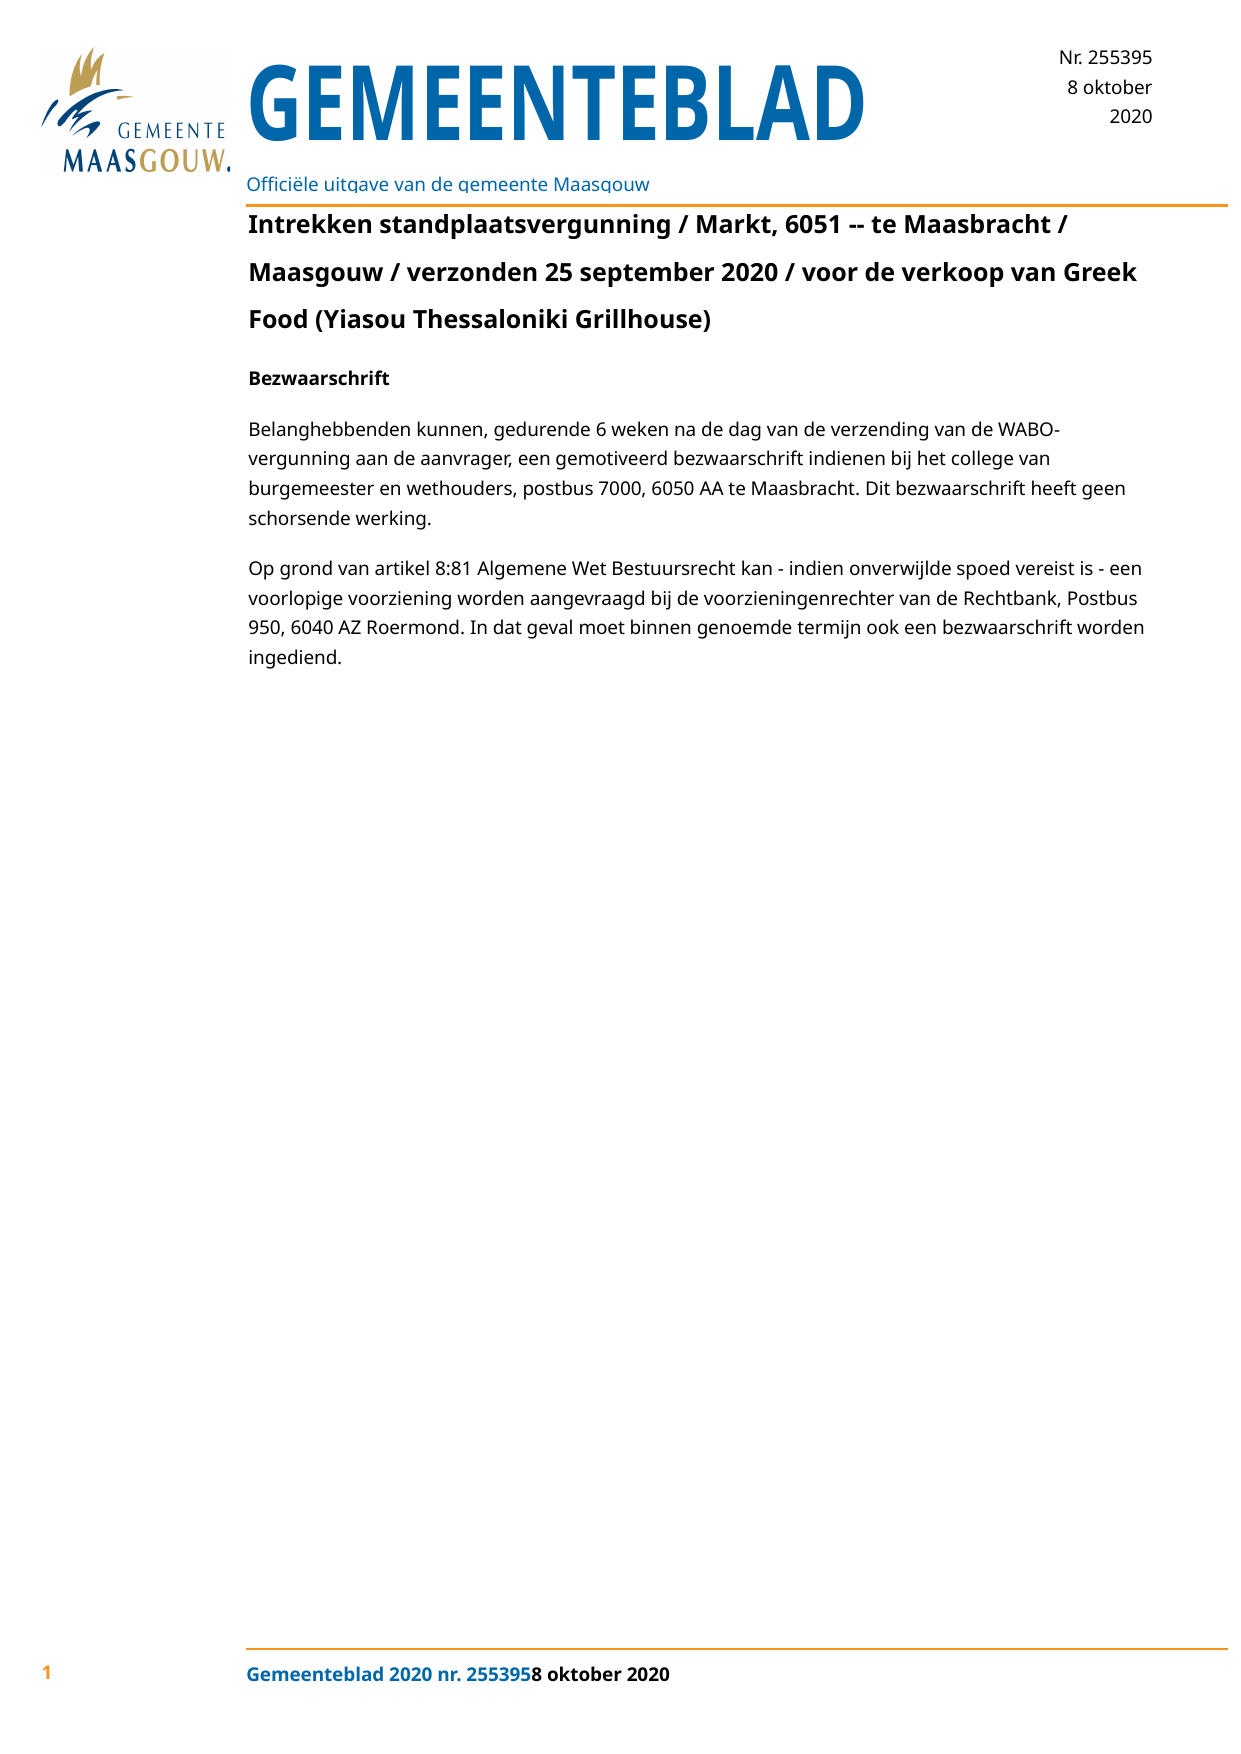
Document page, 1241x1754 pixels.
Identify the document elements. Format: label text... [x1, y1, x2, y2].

picture [41, 47, 231, 172]
text Belanghebbenden kunnen, gedurende 6 weken na de dag van de verzending van de WABO-vergunning aan de aanvrager, een gemotiveerd bezwaarschrift indienen bij het college van burgemeester en wethouders, postbus 7000, 6050 AA te Maasbracht. Dit bezwaarschrift heeft geen schorsende werking. [248, 416, 1152, 530]
text Intrekken standplaatsvergunning / Markt, 6051 -- te Maasbracht / Maasgouw / verzonden 25 september 2020 / voor de verkoop van Greek Food (Yiasou Thessaloniki Grillhouse) [248, 207, 1152, 336]
text Op grond van artikel 8:81 Algemene Wet Bestuursrecht kan - indien onverwijlde spoed vereist is - een voorlopige voorziening worden aangevraagd bij de voorzieningenrechter van de Rechtbank, Postbus 950, 6040 AZ Roermond. In dat geval moet binnen genoemde termijn ook een bezwaarschrift worden ingediend. [248, 555, 1152, 669]
text Bezwaarschrift [248, 366, 1152, 391]
